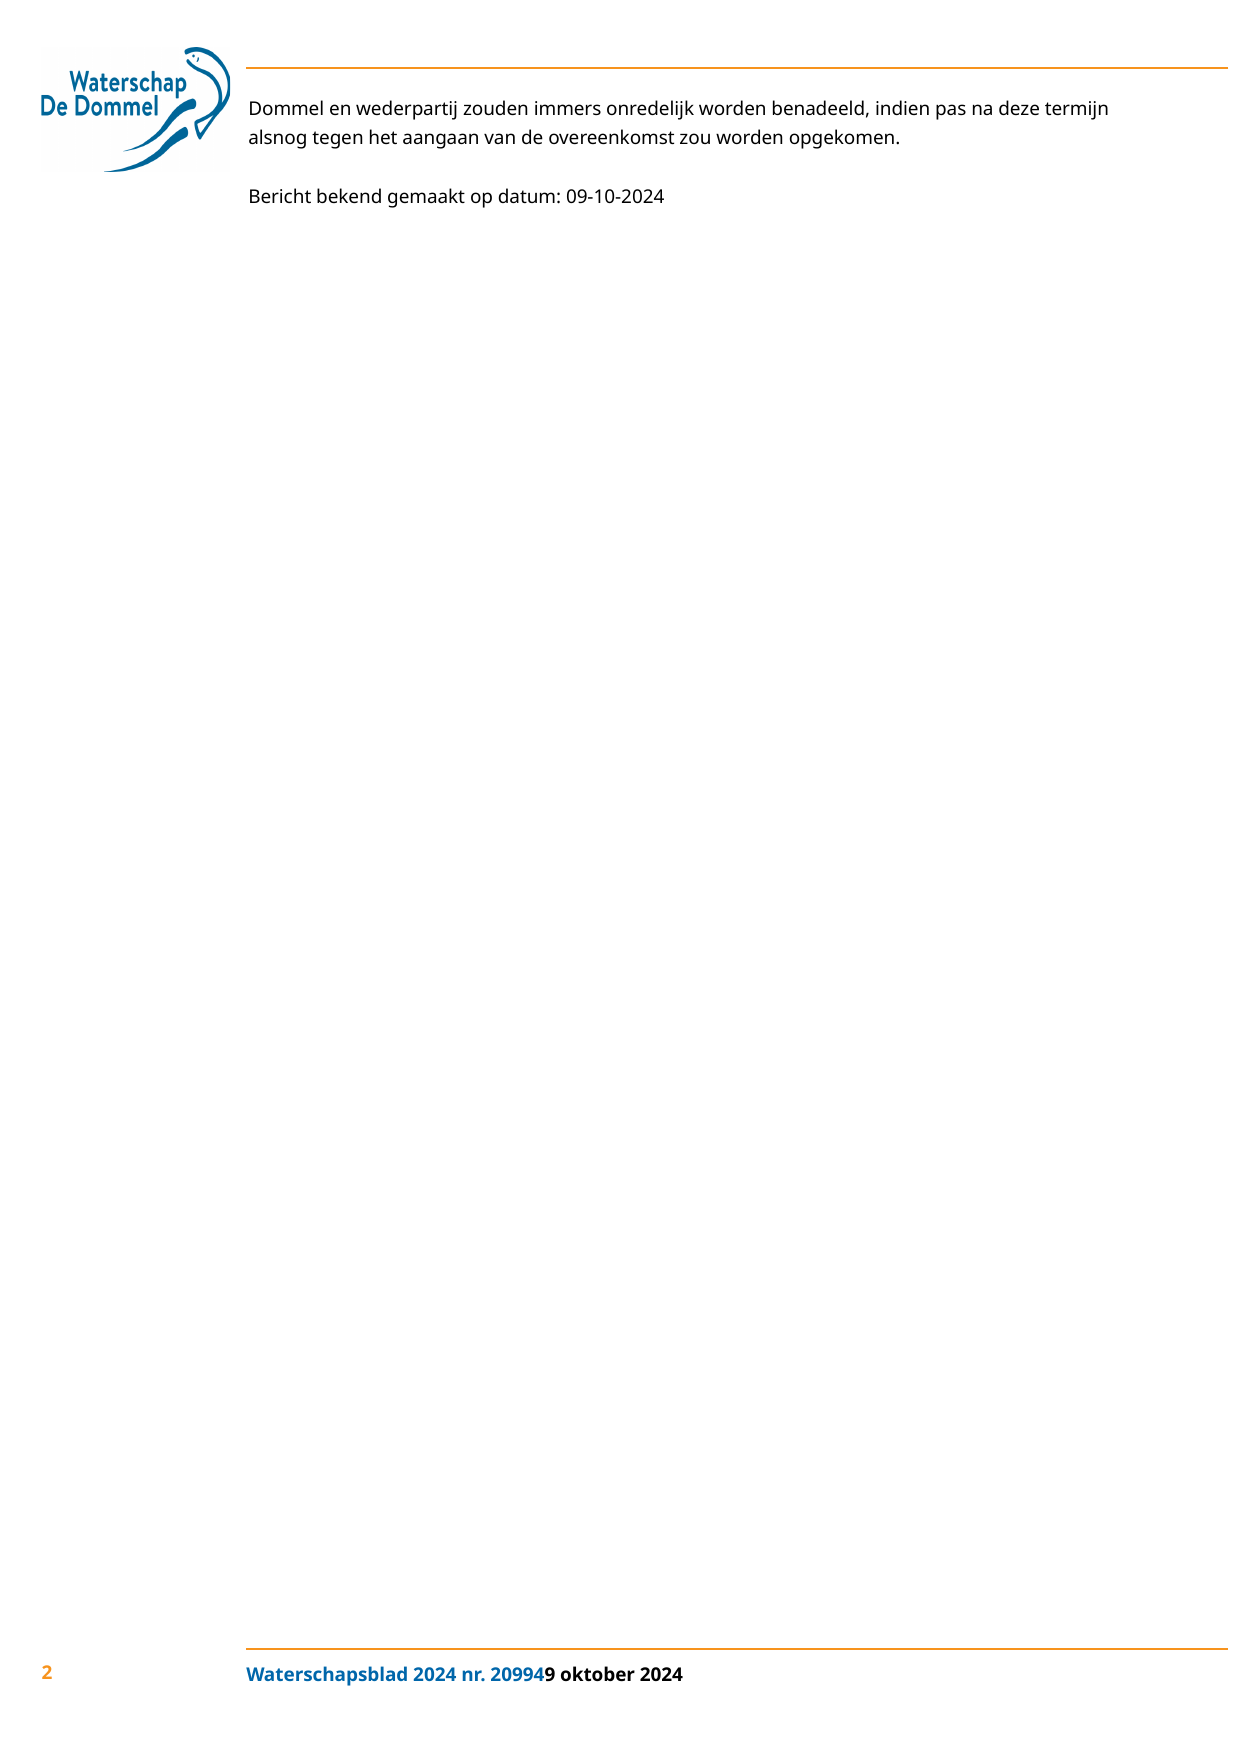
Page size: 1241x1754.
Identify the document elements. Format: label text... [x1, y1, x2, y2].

picture [204, 47, 231, 76]
text Bericht bekend gemaakt op datum: 09-10-2024 [248, 183, 1152, 209]
picture [45, 99, 51, 111]
picture [198, 118, 210, 131]
text Dommel en wederpartij zouden immers onredelijk worden benadeeld, indien pas na deze termijn alsnog tegen het aangaan van de overeenkomst zou worden opgekomen. [248, 95, 1152, 150]
picture [41, 47, 231, 172]
